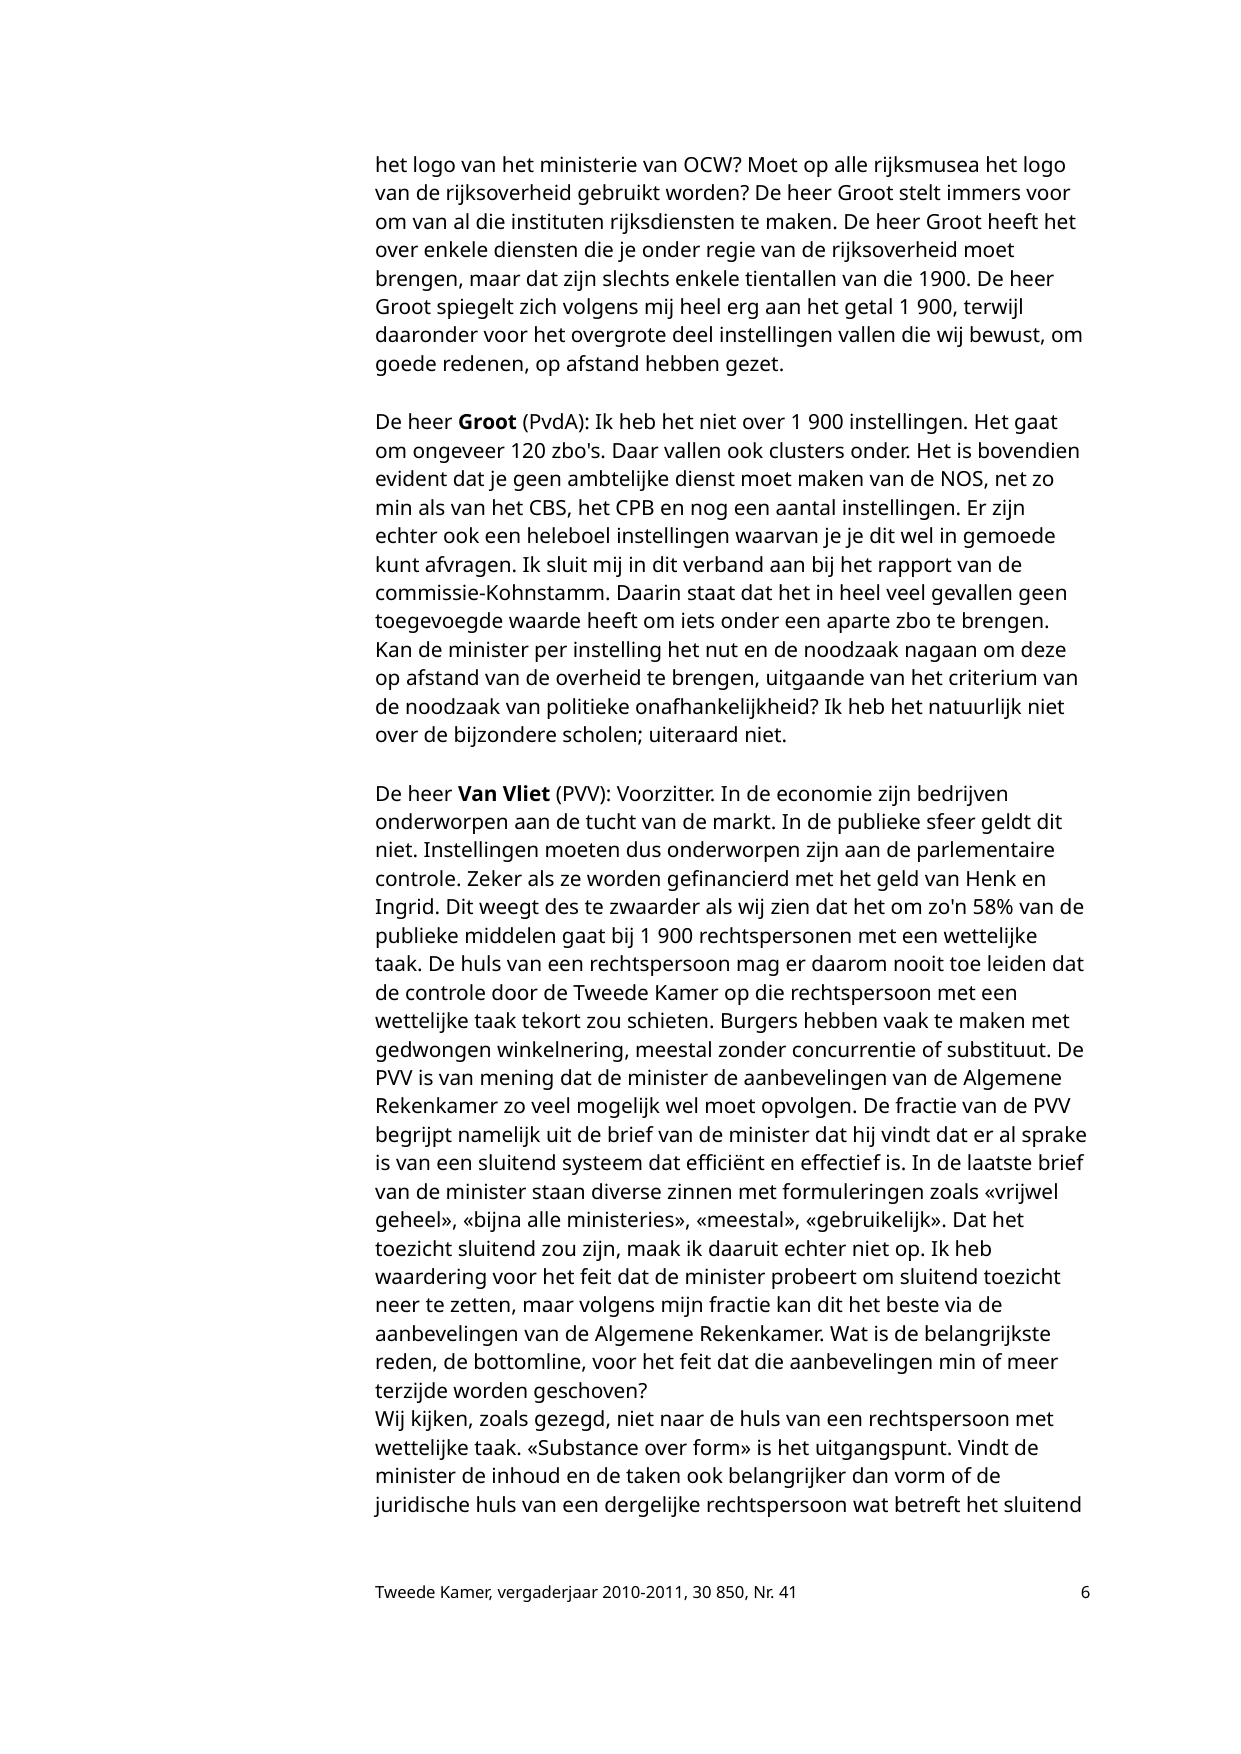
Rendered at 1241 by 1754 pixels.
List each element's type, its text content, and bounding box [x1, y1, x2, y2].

text Wij kijken, zoals gezegd, niet naar de huls van een rechtspersoon met wettelijke taak. «Substance over form» is het uitgangspunt. Vindt de minister de inhoud en de taken ook belangrijker dan vorm of de juridische huls van een dergelijke rechtspersoon wat betreft het sluitend [375, 1404, 1090, 1518]
text De heer Van Vliet (PVV): Voorzitter. In de economie zijn bedrijven onderworpen aan de tucht van de markt. In de publieke sfeer geldt dit niet. Instellingen moeten dus onderworpen zijn aan de parlementaire controle. Zeker als ze worden gefinancierd met het geld van Henk en Ingrid. Dit weegt des te zwaarder als wij zien dat het om zo'n 58% van de publieke middelen gaat bij 1 900 rechtspersonen met een wettelijke taak. De huls van een rechtspersoon mag er daarom nooit toe leiden dat de controle door de Tweede Kamer op die rechtspersoon met een wettelijke taak tekort zou schieten. Burgers hebben vaak te maken met gedwongen winkelnering, meestal zonder concurrentie of substituut. De PVV is van mening dat de minister de aanbevelingen van de Algemene Rekenkamer zo veel mogelijk wel moet opvolgen. De fractie van de PVV begrijpt namelijk uit de brief van de minister dat hij vindt dat er al sprake is van een sluitend systeem dat efficiënt en effectief is. In de laatste brief van de minister staan diverse zinnen met formuleringen zoals «vrijwel geheel», «bijna alle ministeries», «meestal», «gebruikelijk». Dat het toezicht sluitend zou zijn, maak ik daaruit echter niet op. Ik heb waardering voor het feit dat de minister probeert om sluitend toezicht neer te zetten, maar volgens mijn fractie kan dit het beste via de aanbevelingen van de Algemene Rekenkamer. Wat is de belangrijkste reden, de bottomline, voor het feit dat die aanbevelingen min of meer terzijde worden geschoven? [375, 779, 1090, 1404]
text De heer Groot (PvdA): Ik heb het niet over 1 900 instellingen. Het gaat om ongeveer 120 zbo's. Daar vallen ook clusters onder. Het is bovendien evident dat je geen ambtelijke dienst moet maken van de NOS, net zo min als van het CBS, het CPB en nog een aantal instellingen. Er zijn echter ook een heleboel instellingen waarvan je je dit wel in gemoede kunt afvragen. Ik sluit mij in dit verband aan bij het rapport van de commissie-Kohnstamm. Daarin staat dat het in heel veel gevallen geen toegevoegde waarde heeft om iets onder een aparte zbo te brengen. Kan de minister per instelling het nut en de noodzaak nagaan om deze op afstand van de overheid te brengen, uitgaande van het criterium van de noodzaak van politieke onafhankelijkheid? Ik heb het natuurlijk niet over de bijzondere scholen; uiteraard niet. [375, 407, 1090, 749]
text het logo van het ministerie van OCW? Moet op alle rijksmusea het logo van de rijksoverheid gebruikt worden? De heer Groot stelt immers voor om van al die instituten rijksdiensten te maken. De heer Groot heeft het over enkele diensten die je onder regie van de rijksoverheid moet brengen, maar dat zijn slechts enkele tientallen van die 1900. De heer Groot spiegelt zich volgens mij heel erg aan het getal 1 900, terwijl daaronder voor het overgrote deel instellingen vallen die wij bewust, om goede redenen, op afstand hebben gezet. [375, 150, 1090, 377]
